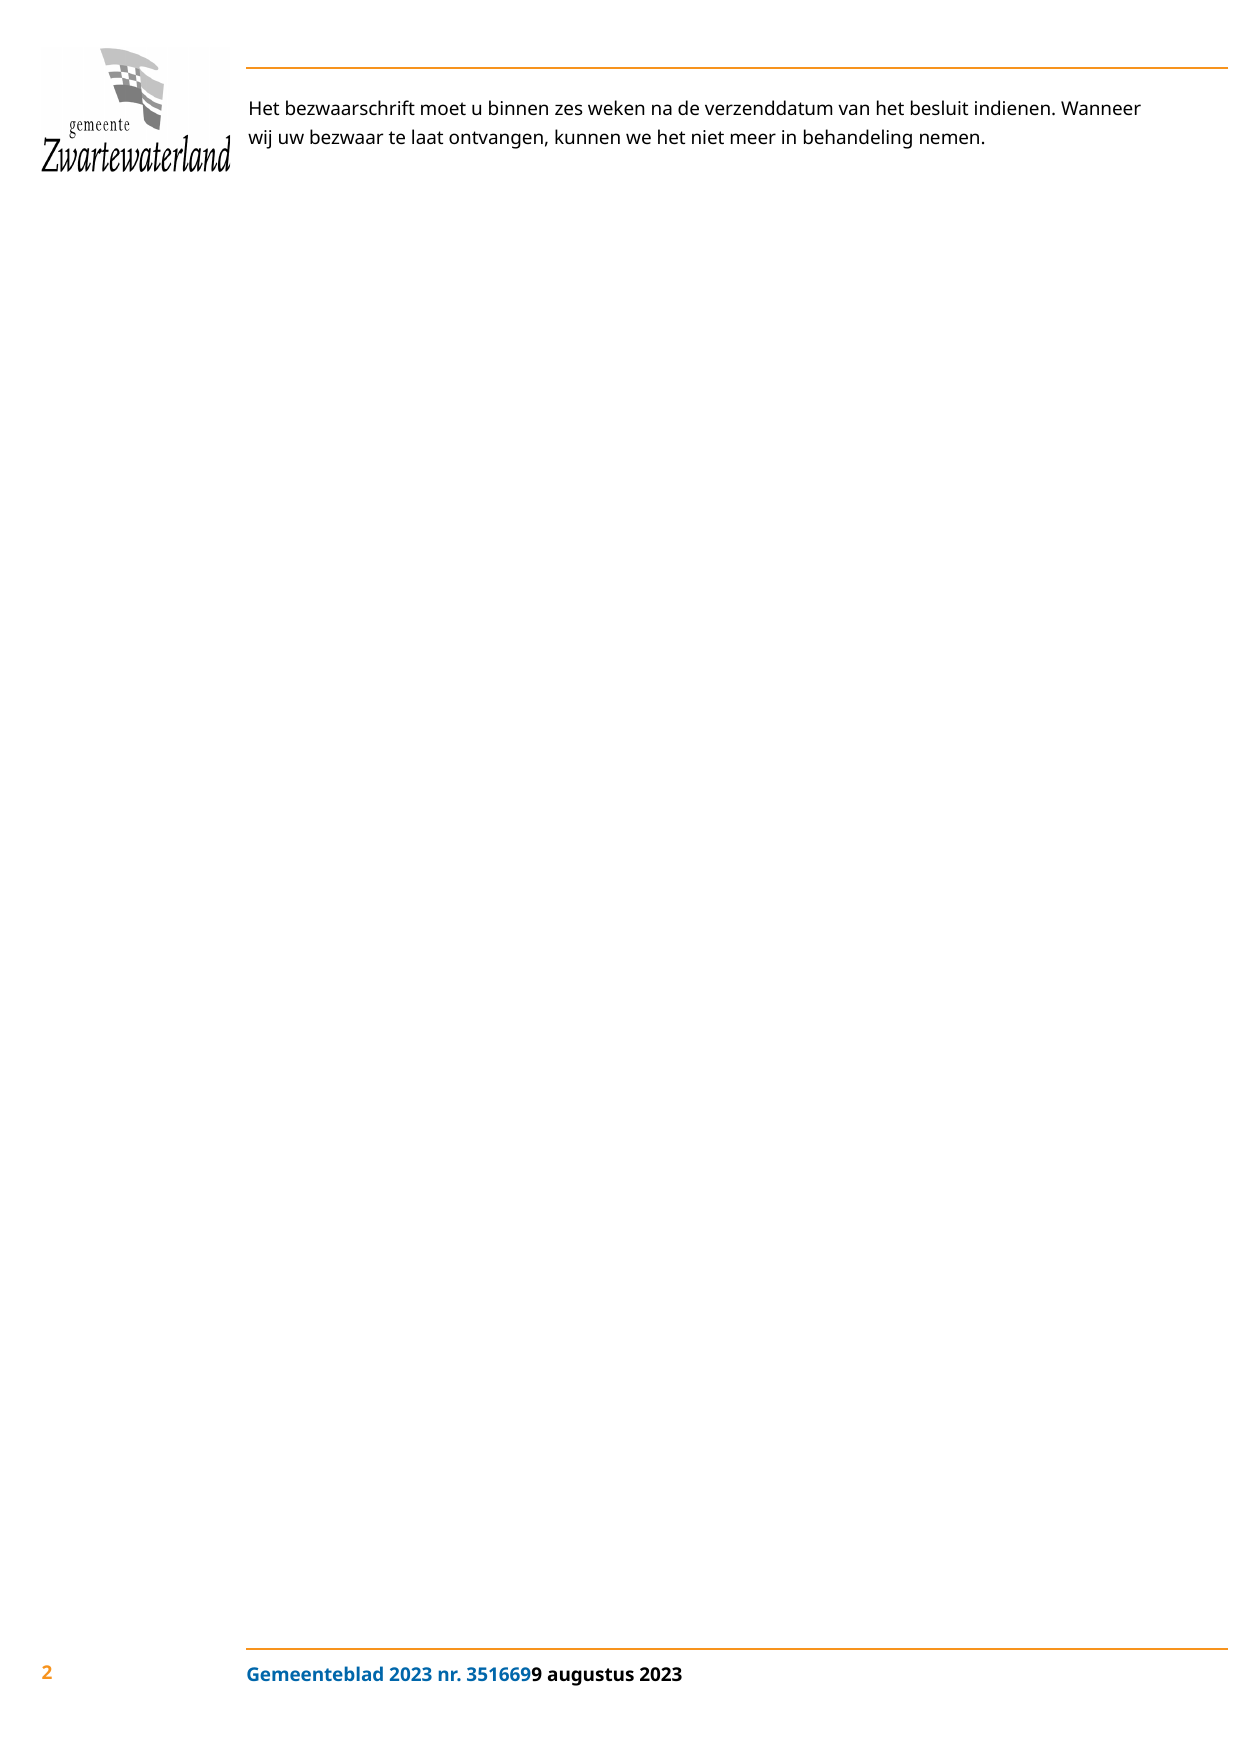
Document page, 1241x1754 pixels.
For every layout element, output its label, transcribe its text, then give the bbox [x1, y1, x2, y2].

picture [41, 47, 231, 172]
text Het bezwaarschrift moet u binnen zes weken na de verzenddatum van het besluit indienen. Wanneer wij uw bezwaar te laat ontvangen, kunnen we het niet meer in behandeling nemen. [248, 95, 1152, 150]
